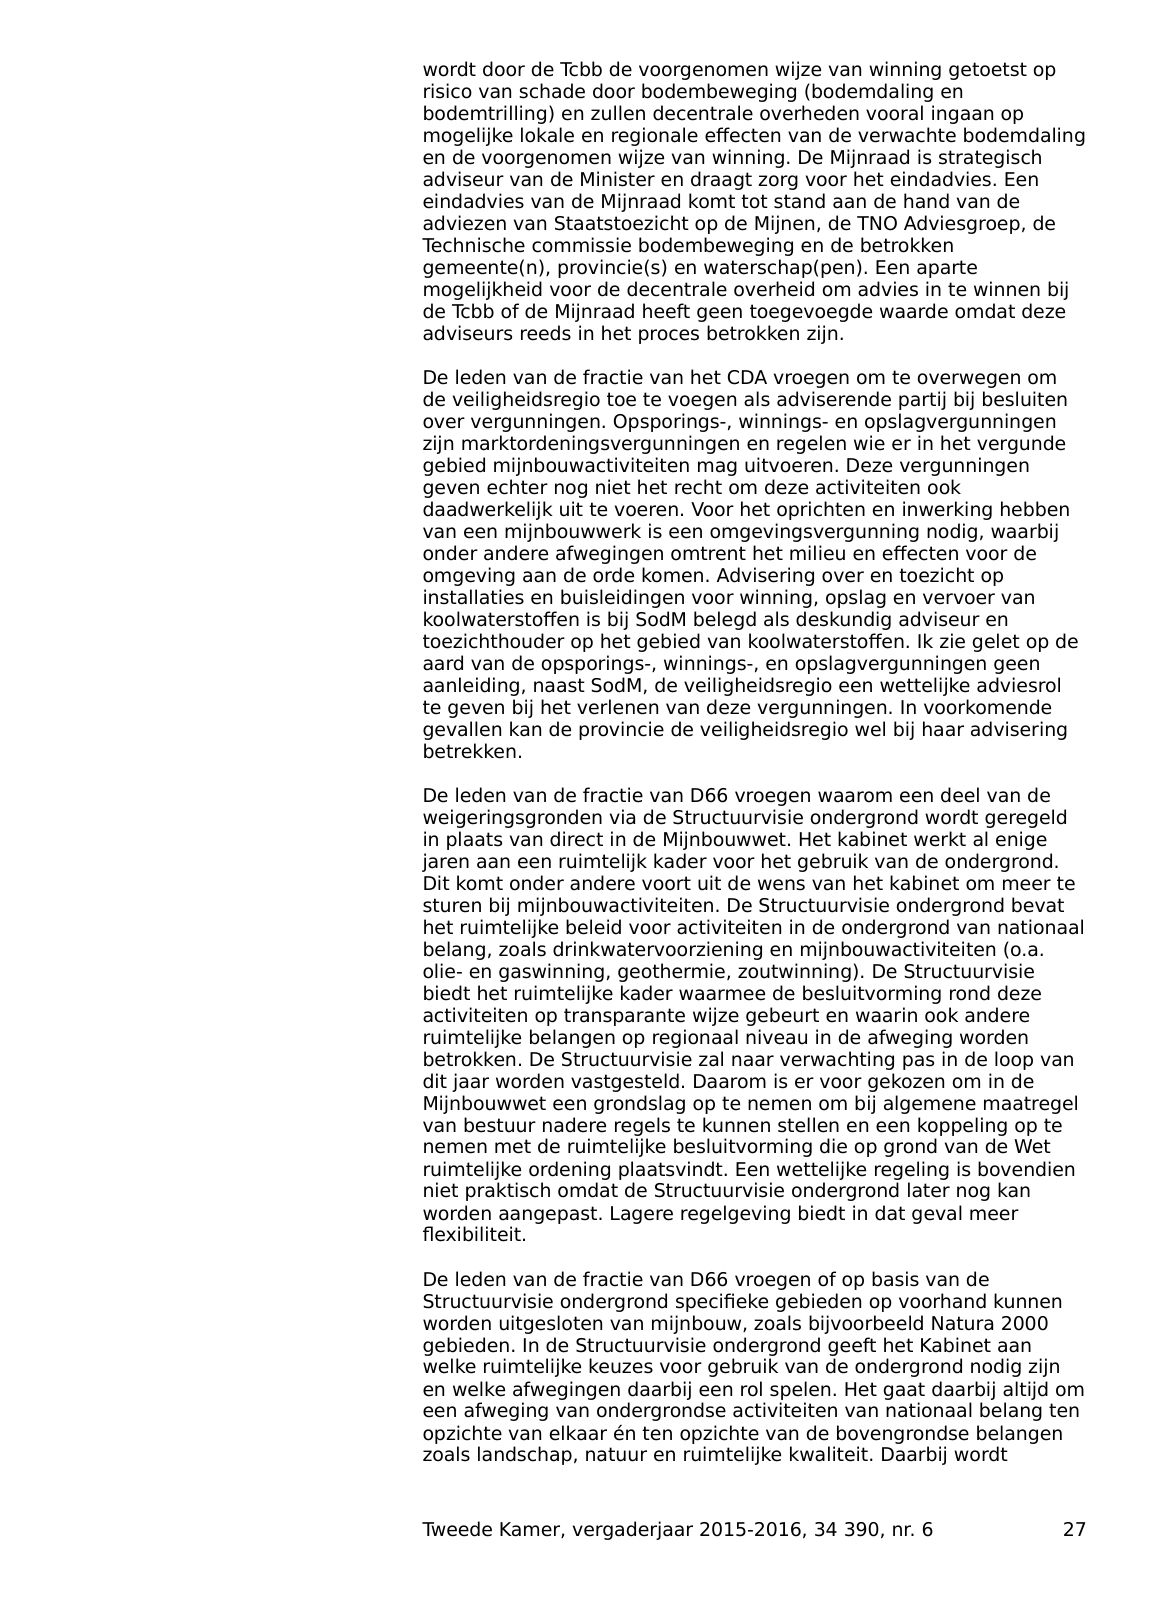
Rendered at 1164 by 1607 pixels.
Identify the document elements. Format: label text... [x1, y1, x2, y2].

text De leden van de fractie van D66 vroegen waarom een deel van de weigeringsgronden via de Structuurvisie ondergrond wordt geregeld in plaats van direct in de Mijnbouwwet. Het kabinet werkt al enige jaren aan een ruimtelijk kader voor het gebruik van de ondergrond. Dit komt onder andere voort uit de wens van het kabinet om meer te sturen bij mijnbouwactiviteiten. De Structuurvisie ondergrond bevat het ruimtelijke beleid voor activiteiten in de ondergrond van nationaal belang, zoals drinkwatervoorziening en mijnbouwactiviteiten (o.a. olie- en gaswinning, geothermie, zoutwinning). De Structuurvisie biedt het ruimtelijke kader waarmee de besluitvorming rond deze activiteiten op transparante wijze gebeurt en waarin ook andere ruimtelijke belangen op regionaal niveau in de afweging worden betrokken. De Structuurvisie zal naar verwachting pas in de loop van dit jaar worden vastgesteld. Daarom is er voor gekozen om in de Mijnbouwwet een grondslag op te nemen om bij algemene maatregel van bestuur nadere regels te kunnen stellen en een koppeling op te nemen met de ruimtelijke besluitvorming die op grond van de Wet ruimtelijke ordening plaatsvindt. Een wettelijke regeling is bovendien niet praktisch omdat de Structuurvisie ondergrond later nog kan worden aangepast. Lagere regelgeving biedt in dat geval meer flexibiliteit. [422, 785, 1087, 1246]
text De leden van de fractie van het CDA vroegen om te overwegen om de veiligheidsregio toe te voegen als adviserende partij bij besluiten over vergunningen. Opsporings-, winnings- en opslagvergunningen zijn marktordeningsvergunningen en regelen wie er in het vergunde gebied mijnbouwactiviteiten mag uitvoeren. Deze vergunningen geven echter nog niet het recht om deze activiteiten ook daadwerkelijk uit te voeren. Voor het oprichten en inwerking hebben van een mijnbouwwerk is een omgevingsvergunning nodig, waarbij onder andere afwegingen omtrent het milieu en effecten voor de omgeving aan de orde komen. Advisering over en toezicht op installaties en buisleidingen voor winning, opslag en vervoer van koolwaterstoffen is bij SodM belegd als deskundig adviseur en toezichthouder op het gebied van koolwaterstoffen. Ik zie gelet op de aard van de opsporings-, winnings-, en opslagvergunningen geen aanleiding, naast SodM, de veiligheidsregio een wettelijke adviesrol te geven bij het verlenen van deze vergunningen. In voorkomende gevallen kan de provincie de veiligheidsregio wel bij haar advisering betrekken. [422, 367, 1087, 763]
text De leden van de fractie van D66 vroegen of op basis van de Structuurvisie ondergrond specifieke gebieden op voorhand kunnen worden uitgesloten van mijnbouw, zoals bijvoorbeeld Natura 2000 gebieden. In de Structuurvisie ondergrond geeft het Kabinet aan welke ruimtelijke keuzes voor gebruik van de ondergrond nodig zijn en welke afwegingen daarbij een rol spelen. Het gaat daarbij altijd om een afweging van ondergrondse activiteiten van nationaal belang ten opzichte van elkaar én ten opzichte van de bovengrondse belangen zoals landschap, natuur en ruimtelijke kwaliteit. Daarbij wordt [422, 1268, 1087, 1466]
text wordt door de Tcbb de voorgenomen wijze van winning getoetst op risico van schade door bodembeweging (bodemdaling en bodemtrilling) en zullen decentrale overheden vooral ingaan op mogelijke lokale en regionale effecten van de verwachte bodemdaling en de voorgenomen wijze van winning. De Mijnraad is strategisch adviseur van de Minister en draagt zorg voor het eindadvies. Een eindadvies van de Mijnraad komt tot stand aan de hand van de adviezen van Staatstoezicht op de Mijnen, de TNO Adviesgroep, de Technische commissie bodembeweging en de betrokken gemeente(n), provincie(s) en waterschap(pen). Een aparte mogelijkheid voor de decentrale overheid om advies in te winnen bij de Tcbb of de Mijnraad heeft geen toegevoegde waarde omdat deze adviseurs reeds in het proces betrokken zijn. [422, 59, 1087, 345]
